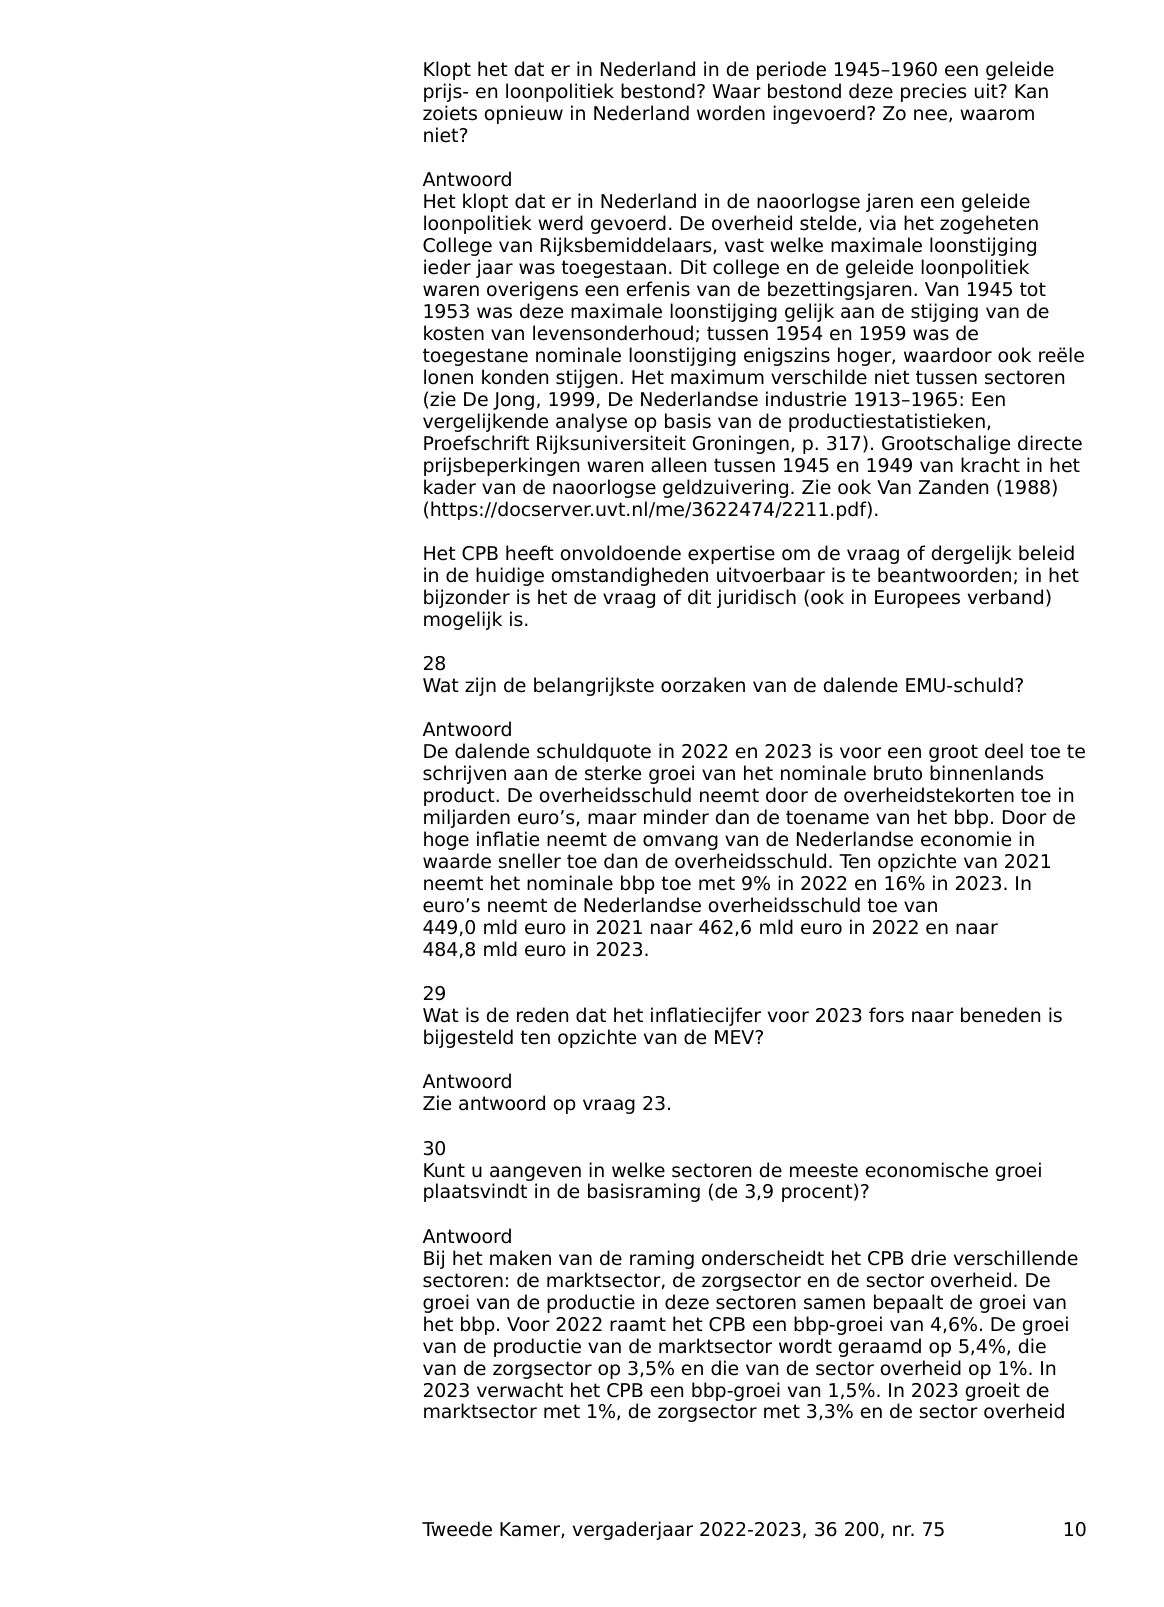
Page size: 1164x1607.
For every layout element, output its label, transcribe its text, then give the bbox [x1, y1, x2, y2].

text De dalende schuldquote in 2022 en 2023 is voor een groot deel toe te schrijven aan de sterke groei van het nominale bruto binnenlands product. De overheidsschuld neemt door de overheidstekorten toe in miljarden euro’s, maar minder dan de toename van het bbp. Door de hoge inflatie neemt de omvang van de Nederlandse economie in waarde sneller toe dan de overheidsschuld. Ten opzichte van 2021 neemt het nominale bbp toe met 9% in 2022 en 16% in 2023. In euro’s neemt de Nederlandse overheidsschuld toe van 449,0 mld euro in 2021 naar 462,6 mld euro in 2022 en naar 484,8 mld euro in 2023. [422, 741, 1087, 961]
text Antwoord [422, 169, 1087, 191]
text Antwoord [422, 1226, 1087, 1248]
text 28 [422, 653, 1087, 675]
text Wat is de reden dat het inflatiecijfer voor 2023 fors naar beneden is bijgesteld ten opzichte van de MEV? [422, 1005, 1087, 1049]
text Wat zijn de belangrijkste oorzaken van de dalende EMU-schuld? [422, 675, 1087, 697]
text Antwoord [422, 1071, 1087, 1093]
text 30 [422, 1137, 1087, 1159]
text Antwoord [422, 719, 1087, 741]
text Het klopt dat er in Nederland in de naoorlogse jaren een geleide loonpolitiek werd gevoerd. De overheid stelde, via het zogeheten College van Rijksbemiddelaars, vast welke maximale loonstijging ieder jaar was toegestaan. Dit college en de geleide loonpolitiek waren overigens een erfenis van de bezettingsjaren. Van 1945 tot 1953 was deze maximale loonstijging gelijk aan de stijging van de kosten van levensonderhoud; tussen 1954 en 1959 was de toegestane nominale loonstijging enigszins hoger, waardoor ook reële lonen konden stijgen. Het maximum verschilde niet tussen sectoren (zie De Jong, 1999, De Nederlandse industrie 1913–1965: Een vergelijkende analyse op basis van de productiestatistieken, Proefschrift Rijksuniversiteit Groningen, p. 317). Grootschalige directe prijsbeperkingen waren alleen tussen 1945 en 1949 van kracht in het kader van de naoorlogse geldzuivering. Zie ook Van Zanden (1988) (https://docserver.uvt.nl/me/3622474/2211.pdf). [422, 191, 1087, 521]
text Kunt u aangeven in welke sectoren de meeste economische groei plaatsvindt in de basisraming (de 3,9 procent)? [422, 1159, 1087, 1203]
text Het CPB heeft onvoldoende expertise om de vraag of dergelijk beleid in de huidige omstandigheden uitvoerbaar is te beantwoorden; in het bijzonder is het de vraag of dit juridisch (ook in Europees verband) mogelijk is. [422, 543, 1087, 631]
text Bij het maken van de raming onderscheidt het CPB drie verschillende sectoren: de marktsector, de zorgsector en de sector overheid. De groei van de productie in deze sectoren samen bepaalt de groei van het bbp. Voor 2022 raamt het CPB een bbp-groei van 4,6%. De groei van de productie van de marktsector wordt geraamd op 5,4%, die van de zorgsector op 3,5% en die van de sector overheid op 1%. In 2023 verwacht het CPB een bbp-groei van 1,5%. In 2023 groeit de marktsector met 1%, de zorgsector met 3,3% en de sector overheid [422, 1248, 1087, 1423]
text Klopt het dat er in Nederland in de periode 1945–1960 een geleide prijs- en loonpolitiek bestond? Waar bestond deze precies uit? Kan zoiets opnieuw in Nederland worden ingevoerd? Zo nee, waarom niet? [422, 59, 1087, 147]
text 29 [422, 983, 1087, 1005]
text Zie antwoord op vraag 23. [422, 1093, 1087, 1115]
